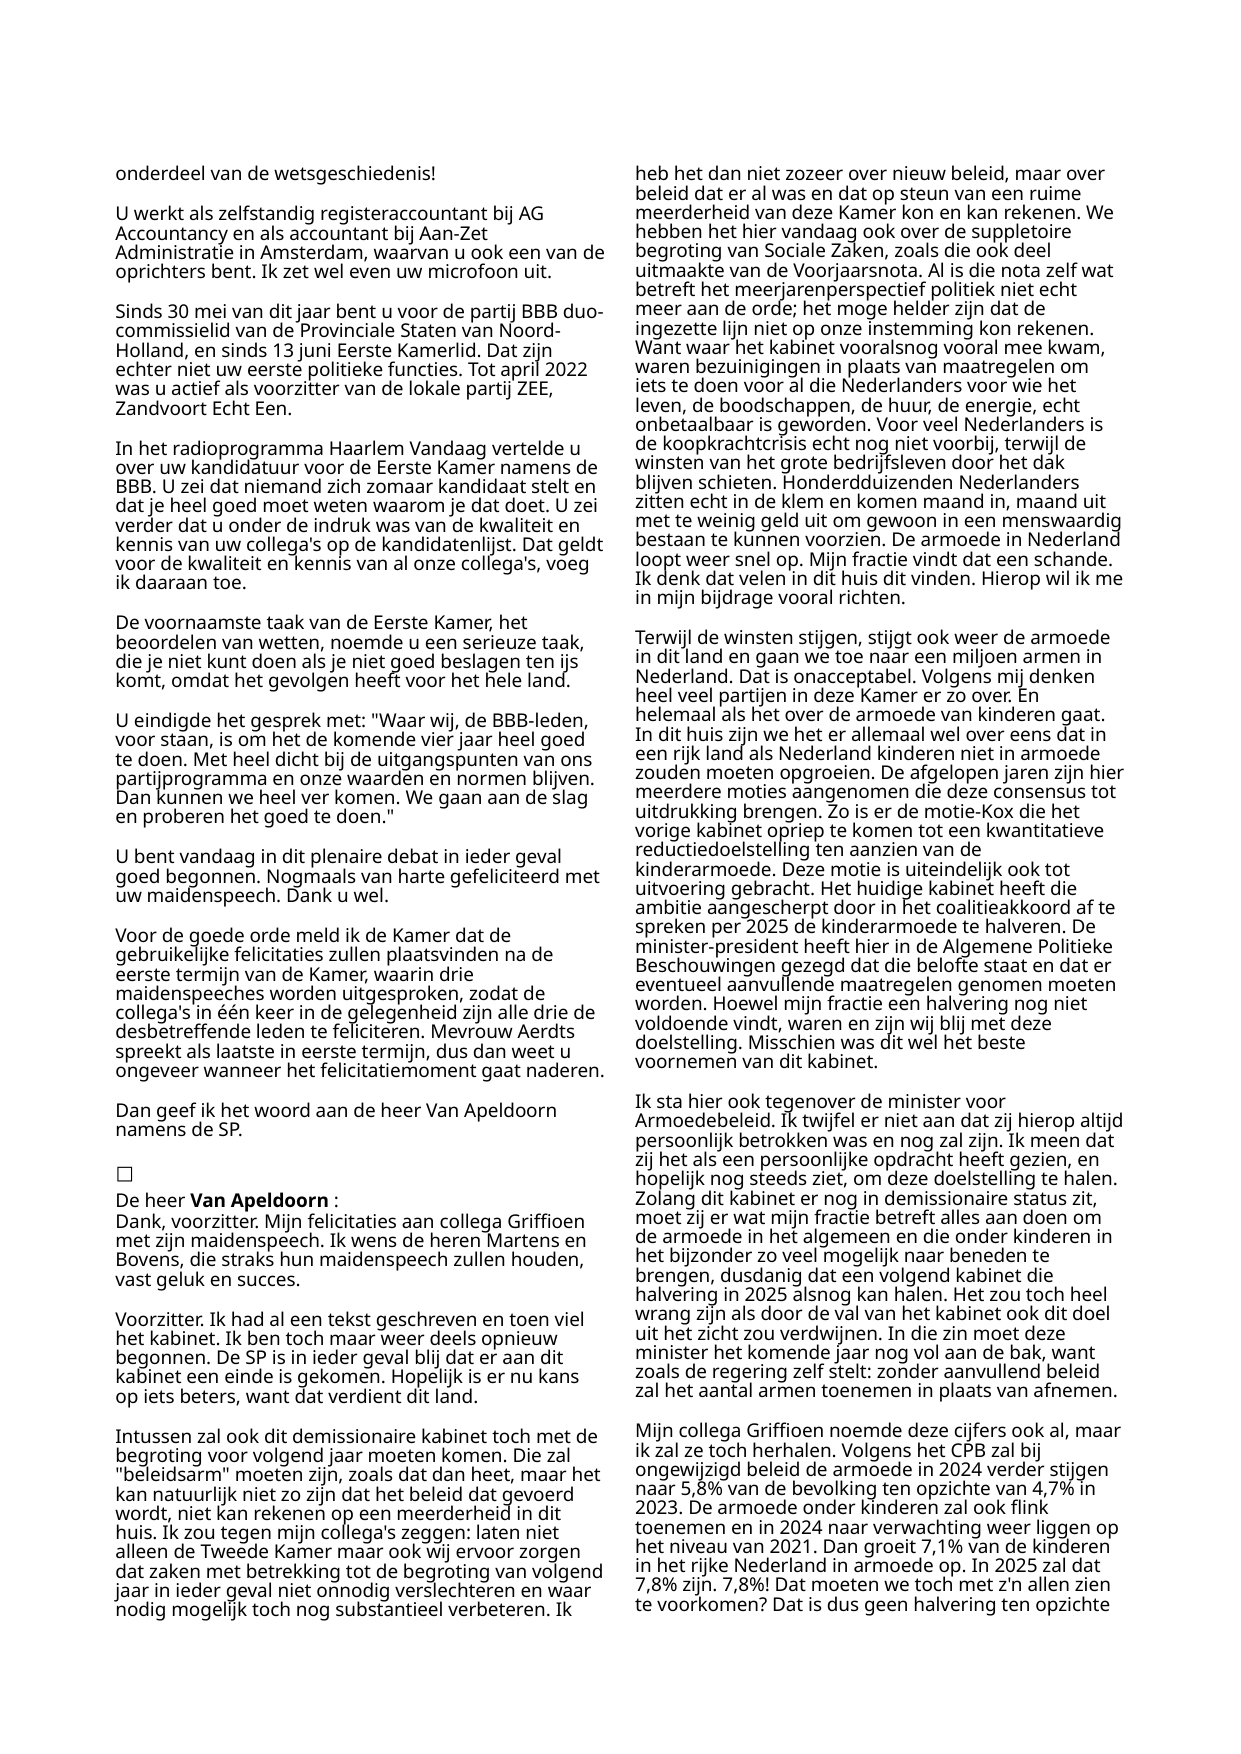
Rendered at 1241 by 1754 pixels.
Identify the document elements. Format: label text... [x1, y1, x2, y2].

text De voornaamste taak van de Eerste Kamer, het beoordelen van wetten, noemde u een serieuze taak, die je niet kunt doen als je niet goed beslagen ten ijs komt, omdat het gevolgen heeft voor het hele land. [115, 614, 605, 691]
text Sinds 30 mei van dit jaar bent u voor de partij BBB duo-commissielid van de Provinciale Staten van Noord-Holland, en sinds 13 juni Eerste Kamerlid. Dat zijn echter niet uw eerste politieke functies. Tot april 2022 was u actief als voorzitter van de lokale partij ZEE, Zandvoort Echt Een. [115, 303, 605, 419]
text Voorzitter. Ik had al een tekst geschreven en toen viel het kabinet. Ik ben toch maar weer deels opnieuw begonnen. De SP is in ieder geval blij dat er aan dit kabinet een einde is gekomen. Hopelijk is er nu kans op iets beters, want dat verdient dit land. [115, 1311, 605, 1407]
text heb het dan niet zozeer over nieuw beleid, maar over beleid dat er al was en dat op steun van een ruime meerderheid van deze Kamer kon en kan rekenen. We hebben het hier vandaag ook over de suppletoire begroting van Sociale Zaken, zoals die ook deel uitmaakte van de Voorjaarsnota. Al is die nota zelf wat betreft het meerjarenperspectief politiek niet echt meer aan de orde; het moge helder zijn dat de ingezette lijn niet op onze instemming kon rekenen. Want waar het kabinet vooralsnog vooral mee kwam, waren bezuinigingen in plaats van maatregelen om iets te doen voor al die Nederlanders voor wie het leven, de boodschappen, de huur, de energie, echt onbetaalbaar is geworden. Voor veel Nederlanders is de koopkrachtcrisis echt nog niet voorbij, terwijl de winsten van het grote bedrijfsleven door het dak blijven schieten. Honderdduizenden Nederlanders zitten echt in de klem en komen maand in, maand uit met te weinig geld uit om gewoon in een menswaardig bestaan te kunnen voorzien. De armoede in Nederland loopt weer snel op. Mijn fractie vindt dat een schande. Ik denk dat velen in dit huis dit vinden. Hierop wil ik me in mijn bijdrage vooral richten. [635, 165, 1125, 608]
text Voor de goede orde meld ik de Kamer dat de gebruikelijke felicitaties zullen plaatsvinden na de eerste termijn van de Kamer, waarin drie maidenspeeches worden uitgesproken, zodat de collega's in één keer in de gelegenheid zijn alle drie de desbetreffende leden te feliciteren. Mevrouw Aerdts spreekt als laatste in eerste termijn, dus dan weet u ongeveer wanneer het felicitatiemoment gaat naderen. [115, 927, 605, 1081]
text Ik sta hier ook tegenover de minister voor Armoedebeleid. Ik twijfel er niet aan dat zij hierop altijd persoonlijk betrokken was en nog zal zijn. Ik meen dat zij het als een persoonlijke opdracht heeft gezien, en hopelijk nog steeds ziet, om deze doelstelling te halen. Zolang dit kabinet er nog in demissionaire status zit, moet zij er wat mijn fractie betreft alles aan doen om de armoede in het algemeen en die onder kinderen in het bijzonder zo veel mogelijk naar beneden te brengen, dusdanig dat een volgend kabinet die halvering in 2025 alsnog kan halen. Het zou toch heel wrang zijn als door de val van het kabinet ook dit doel uit het zicht zou verdwijnen. In die zin moet deze minister het komende jaar nog vol aan de bak, want zoals de regering zelf stelt: zonder aanvullend beleid zal het aantal armen toenemen in plaats van afnemen. [635, 1093, 1125, 1402]
text Mijn collega Griffioen noemde deze cijfers ook al, maar ik zal ze toch herhalen. Volgens het CPB zal bij ongewijzigd beleid de armoede in 2024 verder stijgen naar 5,8% van de bevolking ten opzichte van 4,7% in 2023. De armoede onder kinderen zal ook flink toenemen en in 2024 naar verwachting weer liggen op het niveau van 2021. Dan groeit 7,1% van de kinderen in het rijke Nederland in armoede op. In 2025 zal dat 7,8% zijn. 7,8%! Dat moeten we toch met z'n allen zien te voorkomen? Dat is dus geen halvering ten opzichte [635, 1422, 1125, 1615]
text Intussen zal ook dit demissionaire kabinet toch met de begroting voor volgend jaar moeten komen. Die zal "beleidsarm" moeten zijn, zoals dat dan heet, maar het kan natuurlijk niet zo zijn dat het beleid dat gevoerd wordt, niet kan rekenen op een meerderheid in dit huis. Ik zou tegen mijn collega's zeggen: laten niet alleen de Tweede Kamer maar ook wij ervoor zorgen dat zaken met betrekking tot de begroting van volgend jaar in ieder geval niet onnodig verslechteren en waar nodig mogelijk toch nog substantieel verbeteren. Ik [115, 1428, 605, 1620]
text ⬜ [115, 1161, 605, 1187]
text Terwijl de winsten stijgen, stijgt ook weer de armoede in dit land en gaan we toe naar een miljoen armen in Nederland. Dat is onacceptabel. Volgens mij denken heel veel partijen in deze Kamer er zo over. En helemaal als het over de armoede van kinderen gaat. In dit huis zijn we het er allemaal wel over eens dat in een rijk land als Nederland kinderen niet in armoede zouden moeten opgroeien. De afgelopen jaren zijn hier meerdere moties aangenomen die deze consensus tot uitdrukking brengen. Zo is er de motie-Kox die het vorige kabinet opriep te komen tot een kwantitatieve reductiedoelstelling ten aanzien van de kinderarmoede. Deze motie is uiteindelijk ook tot uitvoering gebracht. Het huidige kabinet heeft die ambitie aangescherpt door in het coalitieakkoord af te spreken per 2025 de kinderarmoede te halveren. De minister-president heeft hier in de Algemene Politieke Beschouwingen gezegd dat die belofte staat en dat er eventueel aanvullende maatregelen genomen moeten worden. Hoewel mijn fractie een halvering nog niet voldoende vindt, waren en zijn wij blij met deze doelstelling. Misschien was dit wel het beste voornemen van dit kabinet. [635, 629, 1125, 1072]
text Dan geef ik het woord aan de heer Van Apeldoorn namens de SP. [115, 1102, 605, 1141]
text In het radioprogramma Haarlem Vandaag vertelde u over uw kandidatuur voor de Eerste Kamer namens de BBB. U zei dat niemand zich zomaar kandidaat stelt en dat je heel goed moet weten waarom je dat doet. U zei verder dat u onder de indruk was van de kwaliteit en kennis van uw collega's op de kandidatenlijst. Dat geldt voor de kwaliteit en kennis van al onze collega's, voeg ik daaraan toe. [115, 439, 605, 594]
text De heer Van Apeldoorn : [115, 1187, 605, 1213]
text Dank, voorzitter. Mijn felicitaties aan collega Griffioen met zijn maidenspeech. Ik wens de heren Martens en Bovens, die straks hun maidenspeech zullen houden, vast geluk en succes. [115, 1213, 605, 1290]
text U werkt als zelfstandig registeraccountant bij AG Accountancy en als accountant bij Aan-Zet Administratie in Amsterdam, waarvan u ook een van de oprichters bent. Ik zet wel even uw microfoon uit. [115, 205, 605, 282]
text onderdeel van de wetsgeschiedenis! [115, 165, 605, 184]
text U eindigde het gesprek met: "Waar wij, de BBB-leden, voor staan, is om het de komende vier jaar heel goed te doen. Met heel dicht bij de uitgangspunten van ons partijprogramma en onze waarden en normen blijven. Dan kunnen we heel ver komen. We gaan aan de slag en proberen het goed te doen." [115, 712, 605, 828]
text U bent vandaag in dit plenaire debat in ieder geval goed begonnen. Nogmaals van harte gefeliciteerd met uw maidenspeech. Dank u wel. [115, 848, 605, 906]
